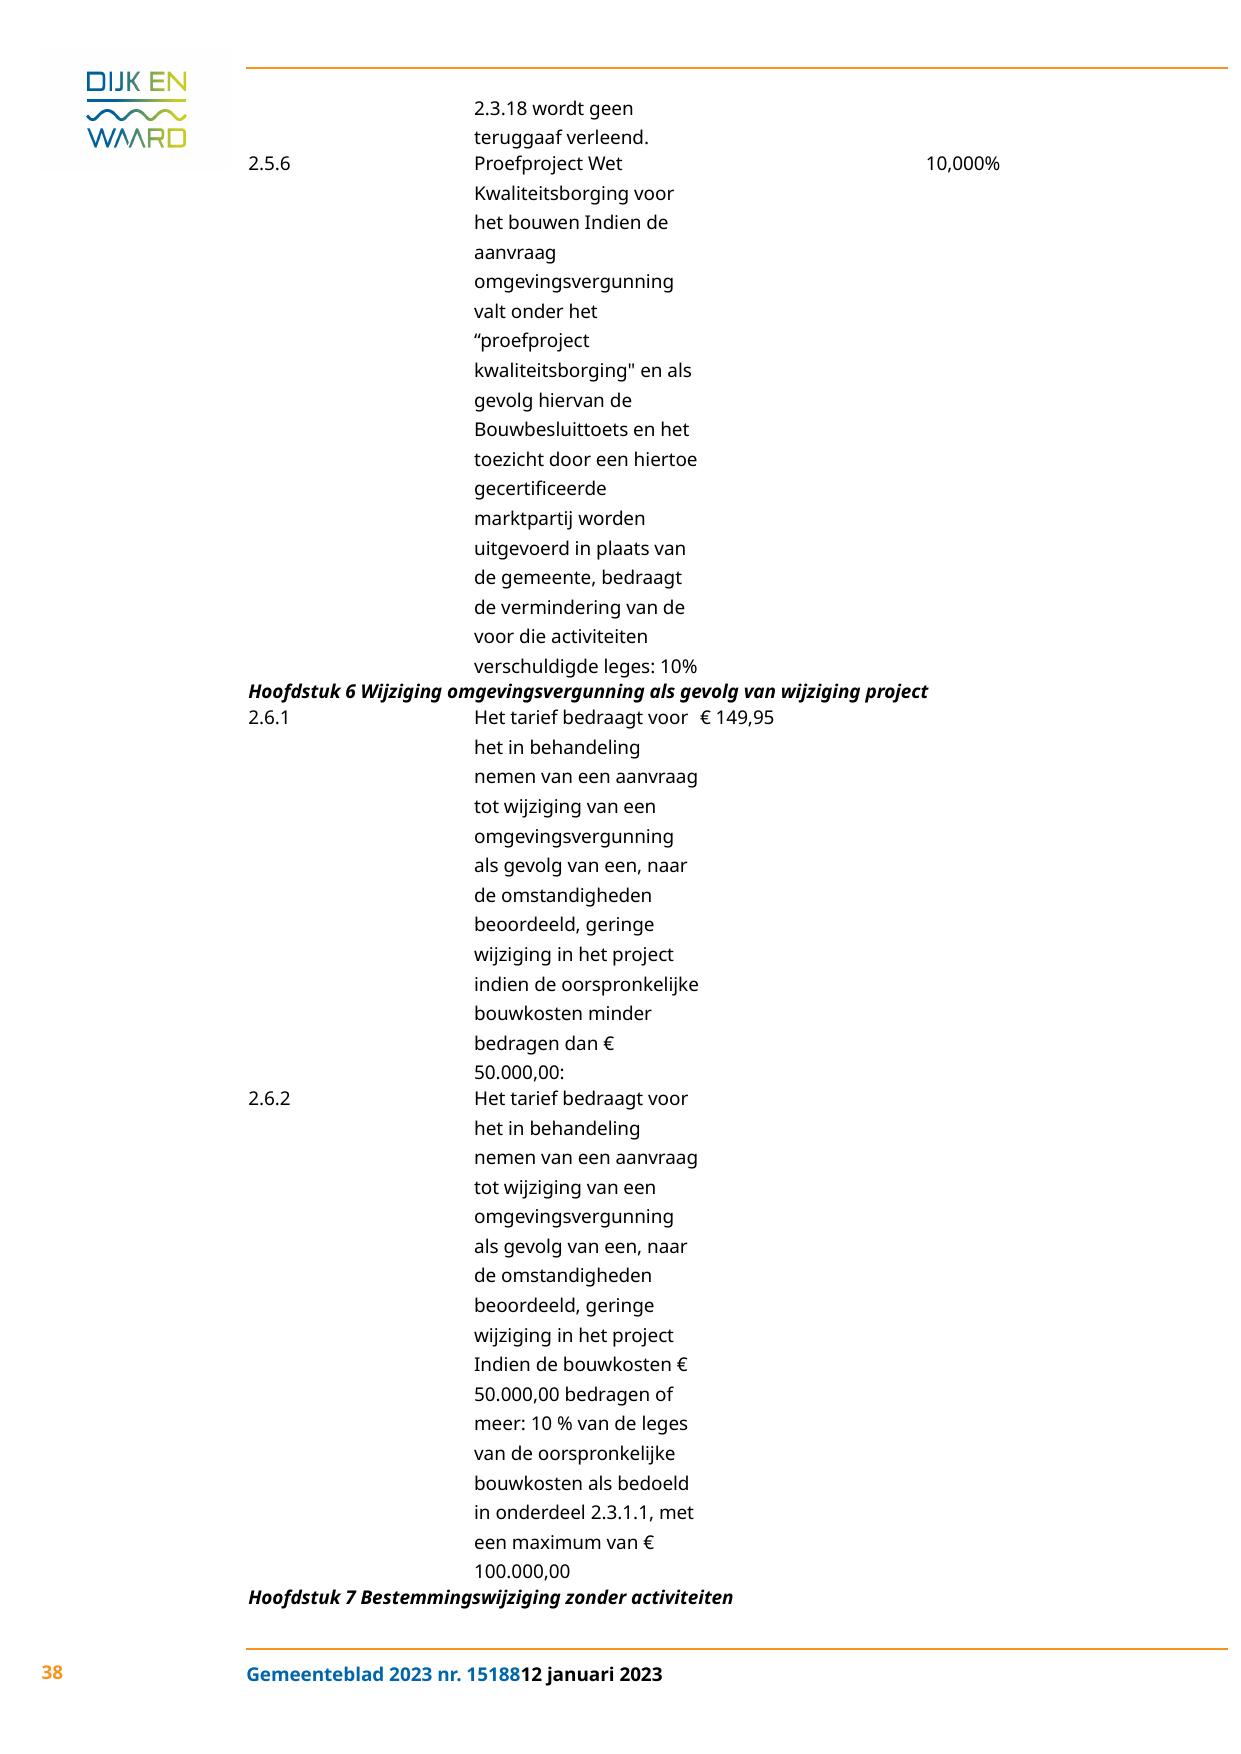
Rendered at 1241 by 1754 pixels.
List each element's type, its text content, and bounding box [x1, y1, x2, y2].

table_cell Proefproject Wet Kwaliteitsborging voor het bouwen Indien de aanvraag omgevingsvergunning valt onder het “proefproject kwaliteitsborging" en als gevolg hiervan de Bouwbesluittoets en het toezicht door een hiertoe gecertificeerde marktpartij worden uitgevoerd in plaats van de gemeente, bedraagt de vermindering van de voor die activiteiten verschuldigde leges: 10% [474, 150, 700, 679]
table_cell [700, 1085, 926, 1584]
table_cell Het tarief bedraagt voor het in behandeling nemen van een aanvraag tot wijziging van een omgevingsvergunning als gevolg van een, naar de omstandigheden beoordeeld, geringe wijziging in het project Indien de bouwkosten € 50.000,00 bedragen of meer: 10 % van de leges van de oorspronkelijke bouwkosten als bedoeld in onderdeel 2.3.1.1, met een maximum van € 100.000,00 [474, 1085, 700, 1584]
table_cell 2.3.18 wordt geen teruggaaf verleend. [474, 95, 700, 150]
table_cell 10,000% [926, 150, 1152, 679]
table_cell 2.5.6 [248, 150, 474, 679]
table_cell [926, 95, 1152, 150]
table_cell [926, 1085, 1152, 1584]
table_cell [926, 705, 1152, 1085]
table_cell [248, 95, 474, 150]
table_cell 2.6.1 [248, 705, 474, 1085]
table_cell Hoofdstuk 7 Bestemmingswijziging zonder activiteiten [248, 1584, 1152, 1610]
table_cell [700, 150, 926, 679]
table_cell 2.6.2 [248, 1085, 474, 1584]
table_cell [700, 95, 926, 150]
table_cell Hoofdstuk 6 Wijziging omgevingsvergunning als gevolg van wijziging project [248, 679, 1152, 704]
table_cell € 149,95 [700, 705, 926, 1085]
table_cell Het tarief bedraagt voor het in behandeling nemen van een aanvraag tot wijziging van een omgevingsvergunning als gevolg van een, naar de omstandigheden beoordeeld, geringe wijziging in het project indien de oorspronkelijke bouwkosten minder bedragen dan € 50.000,00: [474, 705, 700, 1085]
picture [41, 47, 231, 172]
